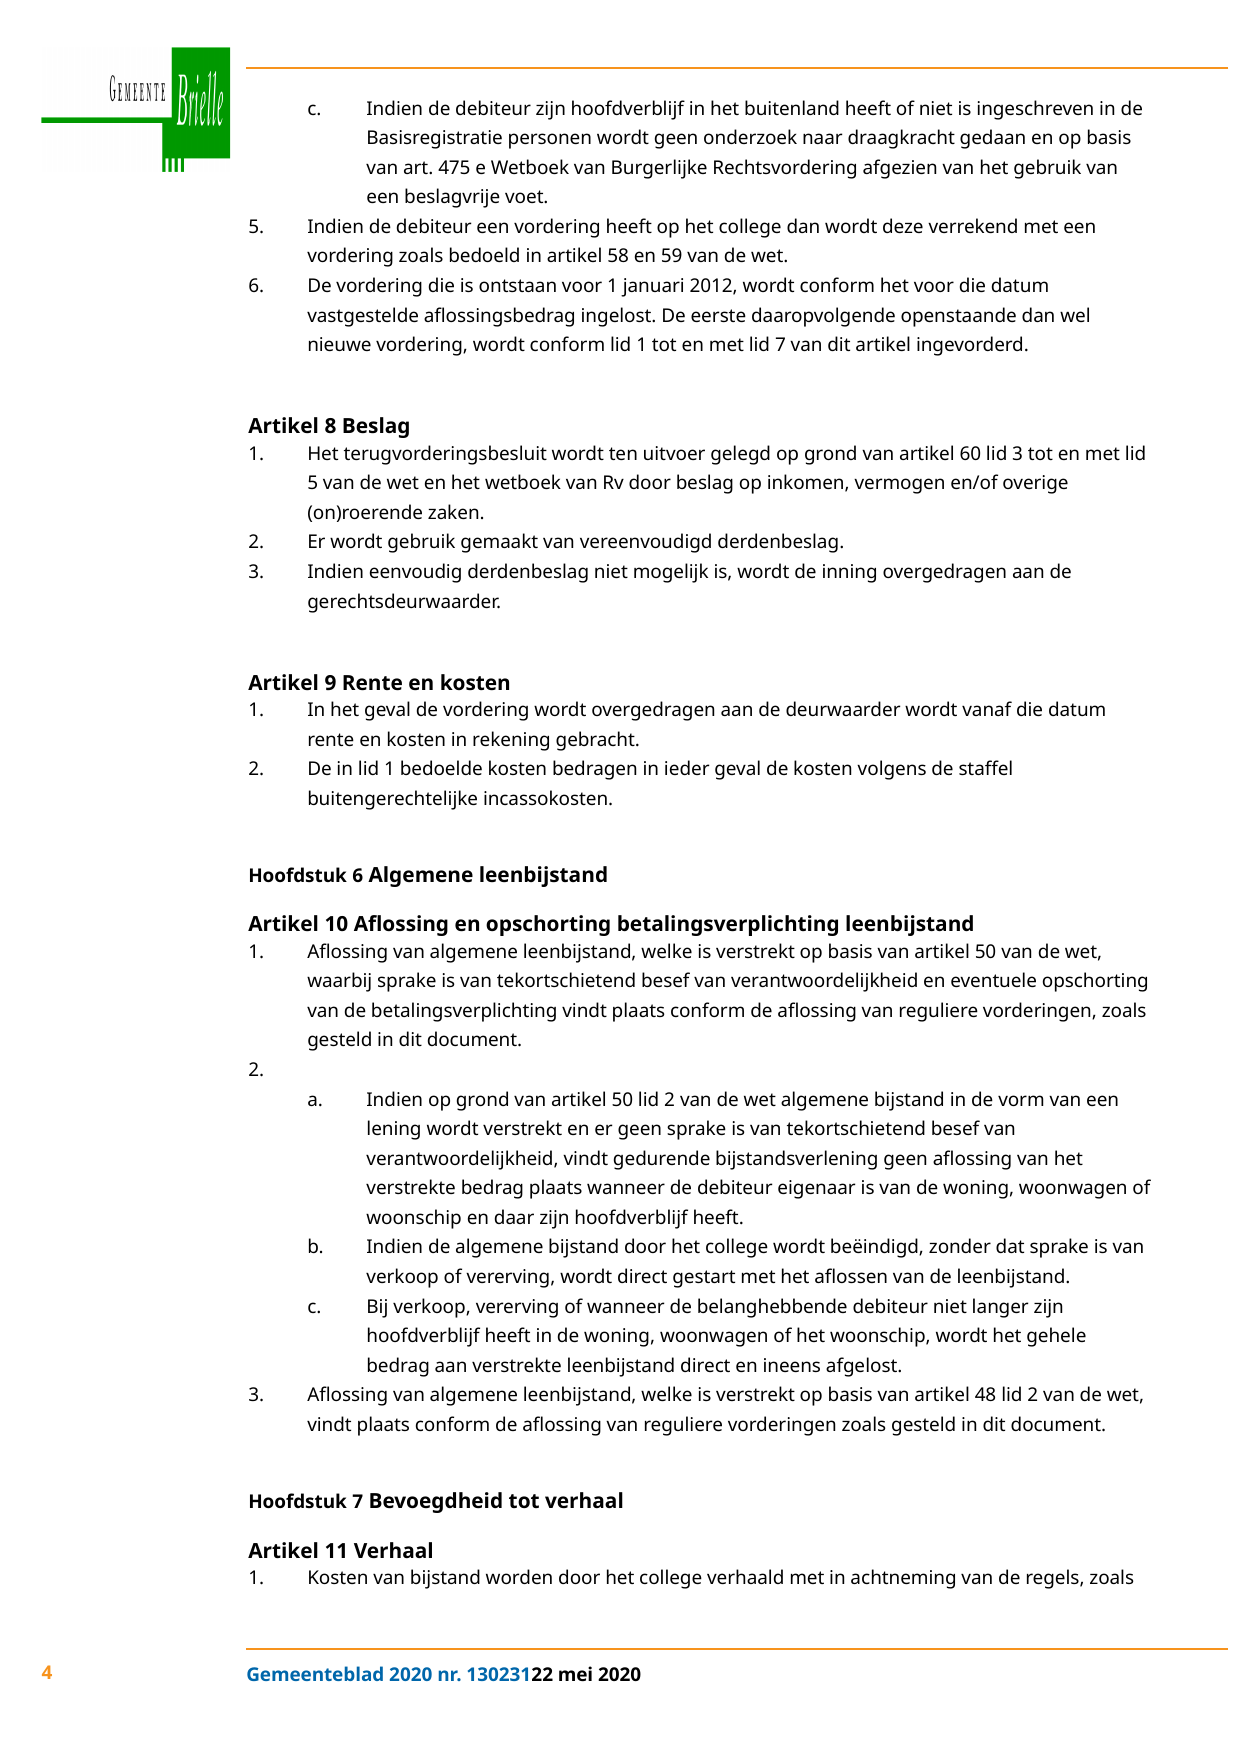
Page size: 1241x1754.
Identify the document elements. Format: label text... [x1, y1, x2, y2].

text Artikel 11 Verhaal [248, 1536, 1152, 1564]
list Bij verkoop, vererving of wanneer de belanghebbende debiteur niet langer zijn hoofdverblijf heeft in de woning, woonwagen of het woonschip, wordt het gehele bedrag aan verstrekte leenbijstand direct en ineens afgelost. [307, 1293, 1152, 1378]
list Het terugvorderingsbesluit wordt ten uitvoer gelegd op grond van artikel 60 lid 3 tot en met lid 5 van de wet en het wetboek van Rv door beslag op inkomen, vermogen en/of overige (on)roerende zaken. [248, 440, 1152, 525]
text Artikel 10 Aflossing en opschorting betalingsverplichting leenbijstand [248, 909, 1152, 938]
list Indien de debiteur zijn hoofdverblijf in het buitenland heeft of niet is ingeschreven in de Basisregistratie personen wordt geen onderzoek naar draagkracht gedaan en op basis van art. 475 e Wetboek van Burgerlijke Rechtsvordering afgezien van het gebruik van een beslagvrije voet. [307, 95, 1152, 209]
list Indien op grond van artikel 50 lid 2 van de wet algemene bijstand in de vorm van een lening wordt verstrekt en er geen sprake is van tekortschietend besef van verantwoordelijkheid, vindt gedurende bijstandsverlening geen aflossing van het verstrekte bedrag plaats wanneer de debiteur eigenaar is van de woning, woonwagen of woonschip en daar zijn hoofdverblijf heeft. [307, 1086, 1152, 1230]
list Aflossing van algemene leenbijstand, welke is verstrekt op basis van artikel 50 van de wet, waarbij sprake is van tekortschietend besef van verantwoordelijkheid en eventuele opschorting van de betalingsverplichting vindt plaats conform de aflossing van reguliere vorderingen, zoals gesteld in dit document. [248, 938, 1152, 1052]
picture [41, 47, 231, 172]
text Hoofdstuk 6 Algemene leenbijstand [248, 860, 1152, 889]
list De in lid 1 bedoelde kosten bedragen in ieder geval de kosten volgens de staffel buitengerechtelijke incassokosten. [248, 755, 1152, 811]
list Indien eenvoudig derdenbeslag niet mogelijk is, wordt de inning overgedragen aan de gerechtsdeurwaarder. [248, 558, 1152, 613]
list Kosten van bijstand worden door het college verhaald met in achtneming van de regels, zoals [248, 1564, 1152, 1590]
text Hoofdstuk 7 Bevoegdheid tot verhaal [248, 1486, 1152, 1515]
list De vordering die is ontstaan voor 1 januari 2012, wordt conform het voor die datum vastgestelde aflossingsbedrag ingelost. De eerste daaropvolgende openstaande dan wel nieuwe vordering, wordt conform lid 1 tot en met lid 7 van dit artikel ingevorderd. [248, 272, 1152, 357]
list Aflossing van algemene leenbijstand, welke is verstrekt op basis van artikel 48 lid 2 van de wet, vindt plaats conform de aflossing van reguliere vorderingen zoals gesteld in dit document. [248, 1382, 1152, 1437]
text Artikel 8 Beslag [248, 411, 1152, 440]
list Indien de debiteur een vordering heeft op het college dan wordt deze verrekend met een vordering zoals bedoeld in artikel 58 en 59 van de wet. [248, 213, 1152, 268]
text Artikel 9 Rente en kosten [248, 668, 1152, 696]
list In het geval de vordering wordt overgedragen aan de deurwaarder wordt vanaf die datum rente en kosten in rekening gebracht. [248, 696, 1152, 752]
list Er wordt gebruik gemaakt van vereenvoudigd derdenbeslag. [248, 529, 1152, 554]
list Indien de algemene bijstand door het college wordt beëindigd, zonder dat sprake is van verkoop of vererving, wordt direct gestart met het aflossen van de leenbijstand. [307, 1234, 1152, 1289]
